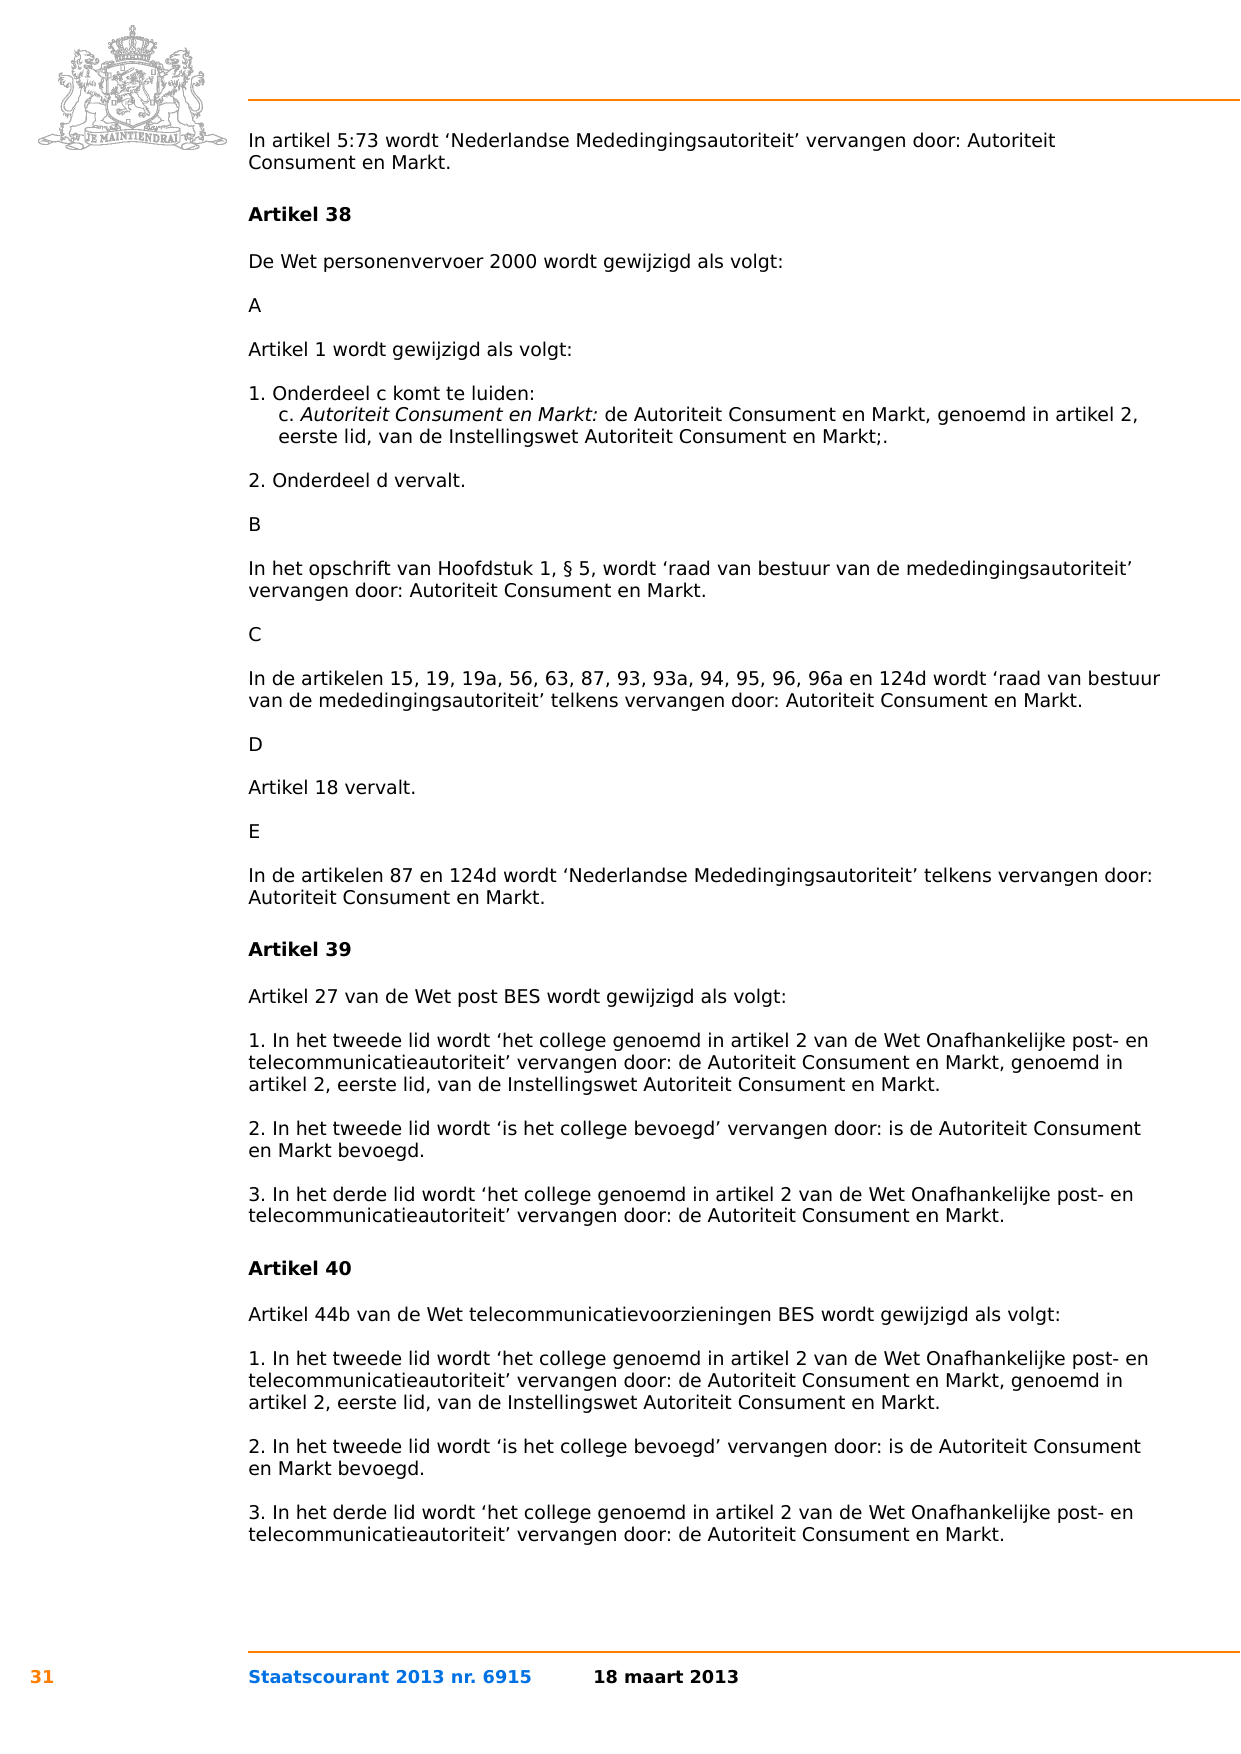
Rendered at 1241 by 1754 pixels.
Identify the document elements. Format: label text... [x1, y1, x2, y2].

text In de artikelen 15, 19, 19a, 56, 63, 87, 93, 93a, 94, 95, 96, 96a en 124d wordt ‘raad van bestuur van de mededingingsautoriteit’ telkens vervangen door: Autoriteit Consument en Markt. [248, 668, 1163, 712]
text 2. In het tweede lid wordt ‘is het college bevoegd’ vervangen door: is de Autoriteit Consument en Markt bevoegd. [248, 1436, 1163, 1480]
text Artikel 1 wordt gewijzigd als volgt: [248, 338, 1163, 361]
text D [248, 733, 1163, 755]
text Artikel 27 van de Wet post BES wordt gewijzigd als volgt: [248, 986, 1163, 1008]
text In de artikelen 87 en 124d wordt ‘Nederlandse Mededingingsautoriteit’ telkens vervangen door: Autoriteit Consument en Markt. [248, 865, 1163, 909]
text In artikel 5:73 wordt ‘Nederlandse Mededingingsautoriteit’ vervangen door: Autoriteit Consument en Markt. [248, 130, 1163, 174]
text E [248, 821, 1163, 843]
text c. Autoriteit Consument en Markt: de Autoriteit Consument en Markt, genoemd in artikel 2, eerste lid, van de Instellingswet Autoriteit Consument en Markt;. [278, 404, 1163, 448]
subtitle Artikel 40 [248, 1257, 1163, 1279]
text De Wet personenvervoer 2000 wordt gewijzigd als volgt: [248, 251, 1163, 273]
text 2. In het tweede lid wordt ‘is het college bevoegd’ vervangen door: is de Autoriteit Consument en Markt bevoegd. [248, 1118, 1163, 1162]
text 1. In het tweede lid wordt ‘het college genoemd in artikel 2 van de Wet Onafhankelijke post- en telecommunicatieautoriteit’ vervangen door: de Autoriteit Consument en Markt, genoemd in artikel 2, eerste lid, van de Instellingswet Autoriteit Consument en Markt. [248, 1348, 1163, 1414]
picture [38, 25, 227, 150]
text 1. In het tweede lid wordt ‘het college genoemd in artikel 2 van de Wet Onafhankelijke post- en telecommunicatieautoriteit’ vervangen door: de Autoriteit Consument en Markt, genoemd in artikel 2, eerste lid, van de Instellingswet Autoriteit Consument en Markt. [248, 1030, 1163, 1096]
text A [248, 295, 1163, 317]
text 3. In het derde lid wordt ‘het college genoemd in artikel 2 van de Wet Onafhankelijke post- en telecommunicatieautoriteit’ vervangen door: de Autoriteit Consument en Markt. [248, 1502, 1163, 1546]
text In het opschrift van Hoofdstuk 1, § 5, wordt ‘raad van bestuur van de mededingingsautoriteit’ vervangen door: Autoriteit Consument en Markt. [248, 558, 1163, 602]
subtitle Artikel 39 [248, 939, 1163, 961]
text Artikel 18 vervalt. [248, 777, 1163, 799]
text B [248, 514, 1163, 536]
text Artikel 44b van de Wet telecommunicatievoorzieningen BES wordt gewijzigd als volgt: [248, 1304, 1163, 1326]
text 2. Onderdeel d vervalt. [248, 470, 1163, 492]
subtitle Artikel 38 [248, 204, 1163, 226]
text C [248, 624, 1163, 646]
text 3. In het derde lid wordt ‘het college genoemd in artikel 2 van de Wet Onafhankelijke post- en telecommunicatieautoriteit’ vervangen door: de Autoriteit Consument en Markt. [248, 1183, 1163, 1227]
text 1. Onderdeel c komt te luiden: [248, 382, 1163, 404]
